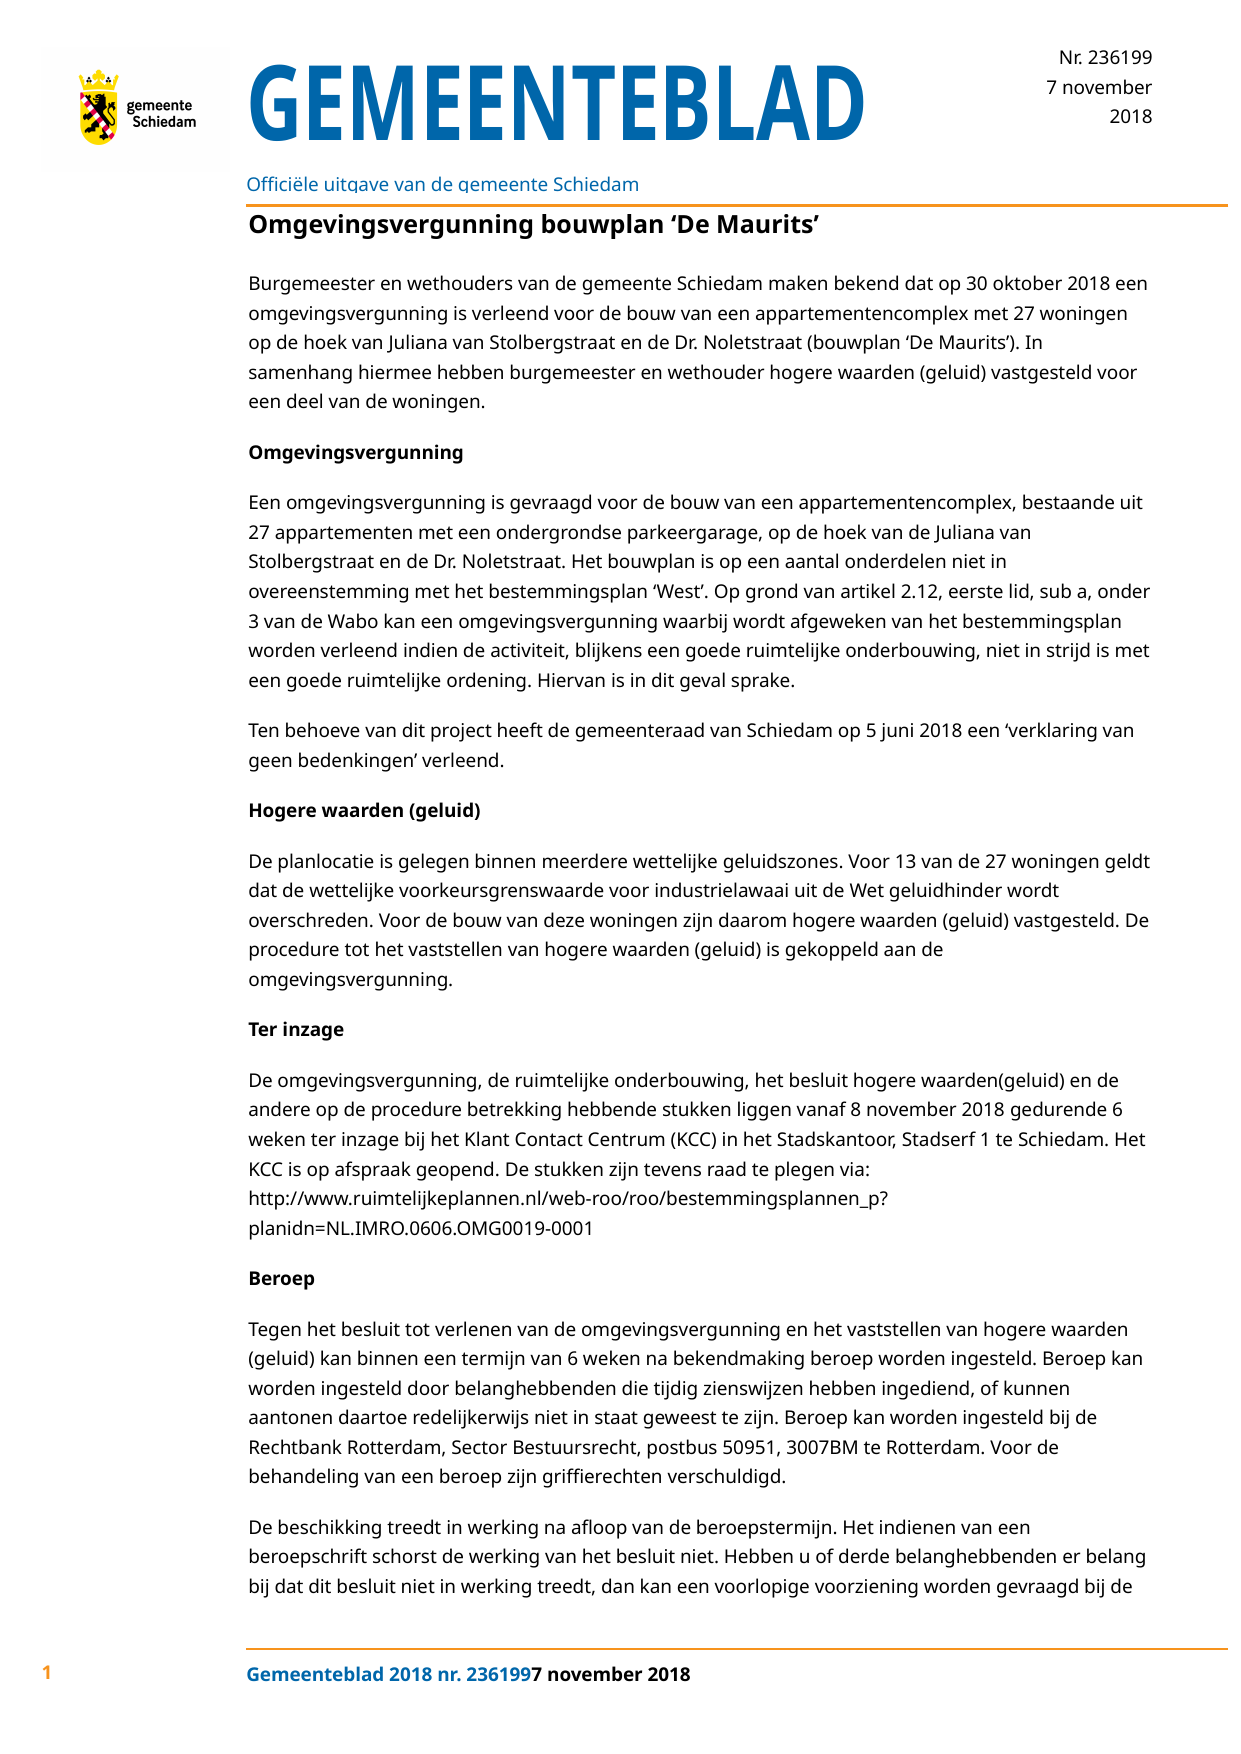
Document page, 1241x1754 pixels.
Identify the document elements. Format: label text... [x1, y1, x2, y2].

text Burgemeester en wethouders van de gemeente Schiedam maken bekend dat op 30 oktober 2018 een omgevingsvergunning is verleend voor de bouw van een appartementencomplex met 27 woningen op de hoek van Juliana van Stolbergstraat en de Dr. Noletstraat (bouwplan ‘De Maurits’). In samenhang hiermee hebben burgemeester en wethouder hogere waarden (geluid) vastgesteld voor een deel van de woningen. [248, 270, 1152, 414]
text De beschikking treedt in werking na afloop van de beroepstermijn. Het indienen van een beroepschrift schorst de werking van het besluit niet. Hebben u of derde belanghebbenden er belang bij dat dit besluit niet in werking treedt, dan kan een voorlopige voorziening worden gevraagd bij de [248, 1514, 1152, 1599]
text Omgevingsvergunning bouwplan ‘De Maurits’ [248, 207, 1152, 241]
text Een omgevingsvergunning is gevraagd voor de bouw van een appartementencomplex, bestaande uit 27 appartementen met een ondergrondse parkeergarage, op de hoek van de Juliana van Stolbergstraat en de Dr. Noletstraat. Het bouwplan is op een aantal onderdelen niet in overeenstemming met het bestemmingsplan ‘West’. Op grond van artikel 2.12, eerste lid, sub a, onder 3 van de Wabo kan een omgevingsvergunning waarbij wordt afgeweken van het bestemmingsplan worden verleend indien de activiteit, blijkens een goede ruimtelijke onderbouwing, niet in strijd is met een goede ruimtelijke ordening. Hiervan is in dit geval sprake. [248, 489, 1152, 693]
text Omgevingsvergunning [248, 439, 1152, 465]
text Tegen het besluit tot verlenen van de omgevingsvergunning en het vaststellen van hogere waarden (geluid) kan binnen een termijn van 6 weken na bekendmaking beroep worden ingesteld. Beroep kan worden ingesteld door belanghebbenden die tijdig zienswijzen hebben ingediend, of kunnen aantonen daartoe redelijkerwijs niet in staat geweest te zijn. Beroep kan worden ingesteld bij de Rechtbank Rotterdam, Sector Bestuursrecht, postbus 50951, 3007BM te Rotterdam. Voor de behandeling van een beroep zijn griffierechten verschuldigd. [248, 1316, 1152, 1489]
picture [41, 47, 231, 172]
text De omgevingsvergunning, de ruimtelijke onderbouwing, het besluit hogere waarden(geluid) en de andere op de procedure betrekking hebbende stukken liggen vanaf 8 november 2018 gedurende 6 weken ter inzage bij het Klant Contact Centrum (KCC) in het Stadskantoor, Stadserf 1 te Schiedam. Het KCC is op afspraak geopend. De stukken zijn tevens raad te plegen via: http://www.ruimtelijkeplannen.nl/web-roo/roo/bestemmingsplannen_p?planidn=NL.IMRO.0606.OMG0019-0001 [248, 1067, 1152, 1241]
text Hogere waarden (geluid) [248, 797, 1152, 823]
text De planlocatie is gelegen binnen meerdere wettelijke geluidszones. Voor 13 van de 27 woningen geldt dat de wettelijke voorkeursgrenswaarde voor industrielawaai uit de Wet geluidhinder wordt overschreden. Voor de bouw van deze woningen zijn daarom hogere waarden (geluid) vastgesteld. De procedure tot het vaststellen van hogere waarden (geluid) is gekoppeld aan de omgevingsvergunning. [248, 848, 1152, 992]
text Beroep [248, 1265, 1152, 1291]
text Ter inzage [248, 1017, 1152, 1042]
text Ten behoeve van dit project heeft de gemeenteraad van Schiedam op 5 juni 2018 een ‘verklaring van geen bedenkingen’ verleend. [248, 717, 1152, 773]
